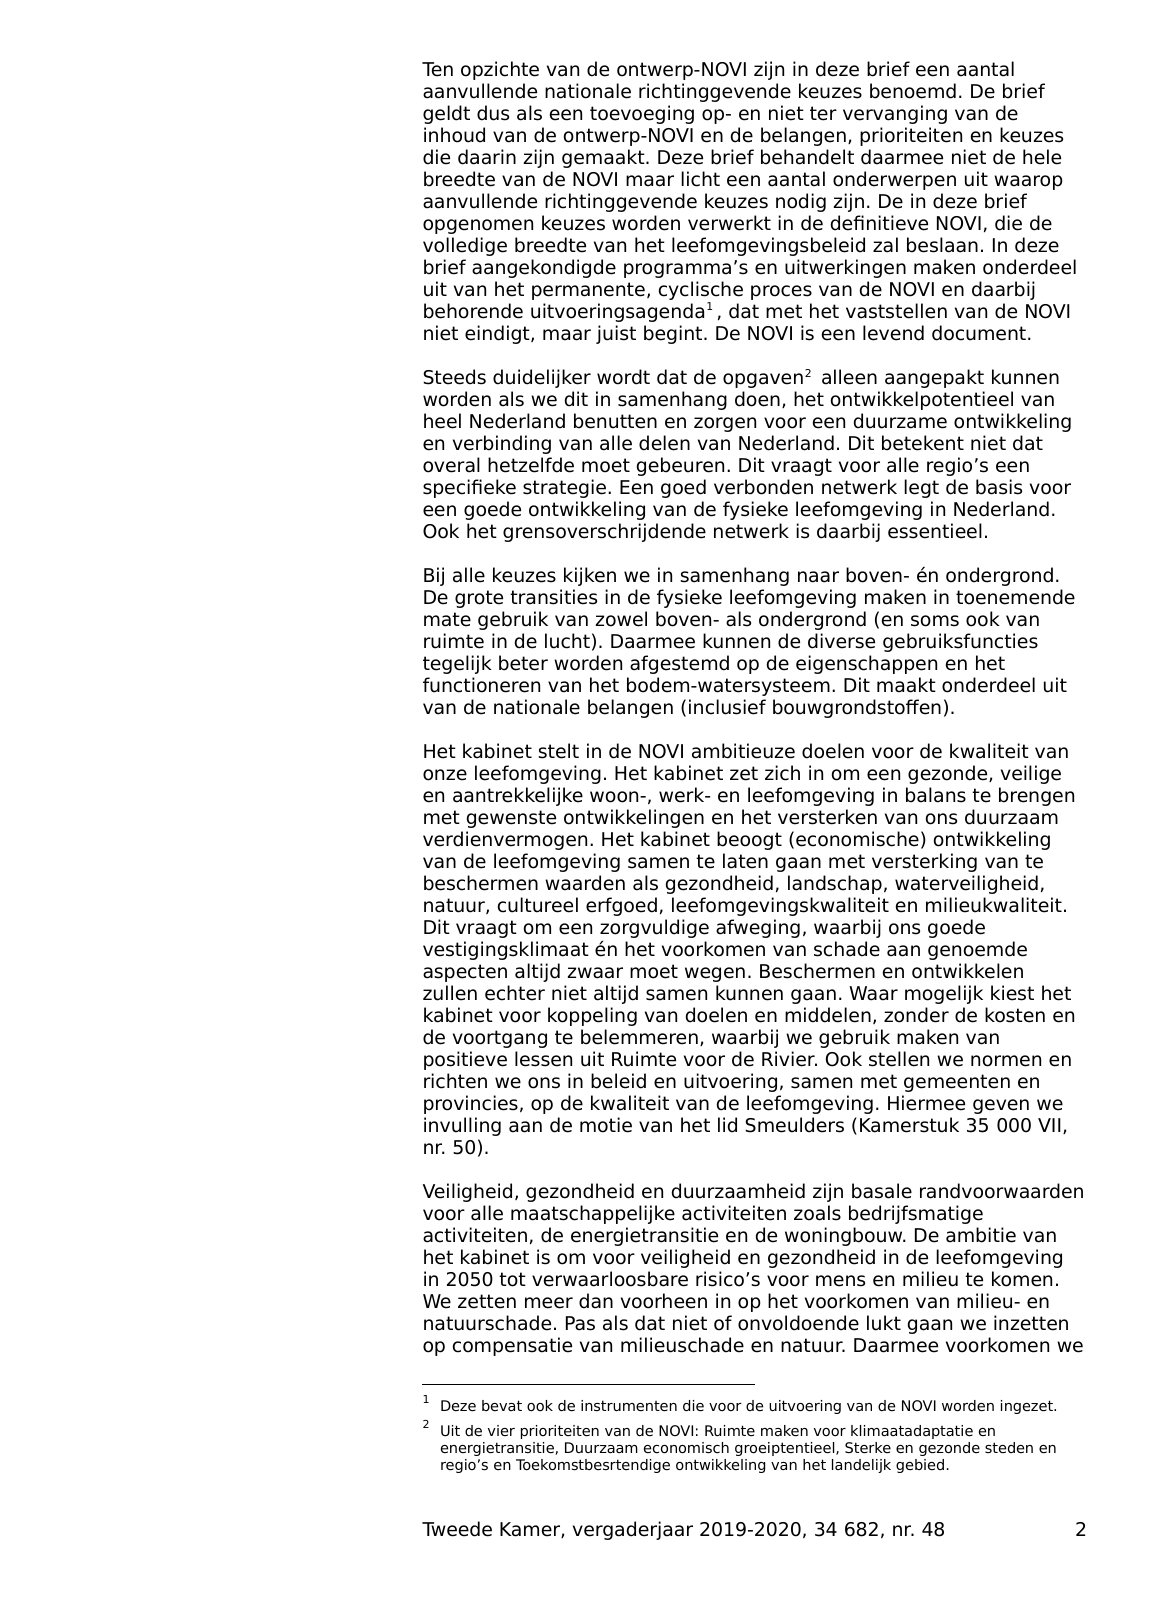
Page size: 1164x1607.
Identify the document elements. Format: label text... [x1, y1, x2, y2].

text Veiligheid, gezondheid en duurzaamheid zijn basale randvoorwaarden voor alle maatschappelijke activiteiten zoals bedrijfsmatige activiteiten, de energietransitie en de woningbouw. De ambitie van het kabinet is om voor veiligheid en gezondheid in de leefomgeving in 2050 tot verwaarloosbare risico’s voor mens en milieu te komen. We zetten meer dan voorheen in op het voorkomen van milieu- en natuurschade. Pas als dat niet of onvoldoende lukt gaan we inzetten op compensatie van milieuschade en natuur. Daarmee voorkomen we [422, 1181, 1087, 1357]
text Deze bevat ook de instrumenten die voor de uitvoering van de NOVI worden ingezet. [422, 1393, 1087, 1416]
text Het kabinet stelt in de NOVI ambitieuze doelen voor de kwaliteit van onze leefomgeving. Het kabinet zet zich in om een gezonde, veilige en aantrekkelijke woon-, werk- en leefomgeving in balans te brengen met gewenste ontwikkelingen en het versterken van ons duurzaam verdienvermogen. Het kabinet beoogt (economische) ontwikkeling van de leefomgeving samen te laten gaan met versterking van te beschermen waarden als gezondheid, landschap, waterveiligheid, natuur, cultureel erfgoed, leefomgevingskwaliteit en milieukwaliteit. Dit vraagt om een zorgvuldige afweging, waarbij ons goede vestigingsklimaat én het voorkomen van schade aan genoemde aspecten altijd zwaar moet wegen. Beschermen en ontwikkelen zullen echter niet altijd samen kunnen gaan. Waar mogelijk kiest het kabinet voor koppeling van doelen en middelen, zonder de kosten en de voortgang te belemmeren, waarbij we gebruik maken van positieve lessen uit Ruimte voor de Rivier. Ook stellen we normen en richten we ons in beleid en uitvoering, samen met gemeenten en provincies, op de kwaliteit van de leefomgeving. Hiermee geven we invulling aan de motie van het lid Smeulders (Kamerstuk 35 000 VII, nr. 50). [422, 741, 1087, 1159]
text Uit de vier prioriteiten van de NOVI: Ruimte maken voor klimaatadaptatie en energietransitie, Duurzaam economisch groeiptentieel, Sterke en gezonde steden en regio’s en Toekomstbesrtendige ontwikkeling van het landelijk gebied. [422, 1418, 1087, 1474]
text Ten opzichte van de ontwerp-NOVI zijn in deze brief een aantal aanvullende nationale richtinggevende keuzes benoemd. De brief geldt dus als een toevoeging op- en niet ter vervanging van de inhoud van de ontwerp-NOVI en de belangen, prioriteiten en keuzes die daarin zijn gemaakt. Deze brief behandelt daarmee niet de hele breedte van de NOVI maar licht een aantal onderwerpen uit waarop aanvullende richtinggevende keuzes nodig zijn. De in deze brief opgenomen keuzes worden verwerkt in de definitieve NOVI, die de volledige breedte van het leefomgevingsbeleid zal beslaan. In deze brief aangekondigde programma’s en uitwerkingen maken onderdeel uit van het permanente, cyclische proces van de NOVI en daarbij behorende uitvoeringsagenda, dat met het vaststellen van de NOVI niet eindigt, maar juist begint. De NOVI is een levend document. [422, 59, 1087, 345]
text Bij alle keuzes kijken we in samenhang naar boven- én ondergrond. De grote transities in de fysieke leefomgeving maken in toenemende mate gebruik van zowel boven- als ondergrond (en soms ook van ruimte in de lucht). Daarmee kunnen de diverse gebruiksfuncties tegelijk beter worden afgestemd op de eigenschappen en het functioneren van het bodem-watersysteem. Dit maakt onderdeel uit van de nationale belangen (inclusief bouwgrondstoffen). [422, 565, 1087, 719]
text Steeds duidelijker wordt dat de opgaven alleen aangepakt kunnen worden als we dit in samenhang doen, het ontwikkelpotentieel van heel Nederland benutten en zorgen voor een duurzame ontwikkeling en verbinding van alle delen van Nederland. Dit betekent niet dat overal hetzelfde moet gebeuren. Dit vraagt voor alle regio’s een specifieke strategie. Een goed verbonden netwerk legt de basis voor een goede ontwikkeling van de fysieke leefomgeving in Nederland. Ook het grensoverschrijdende netwerk is daarbij essentieel. [422, 367, 1087, 543]
